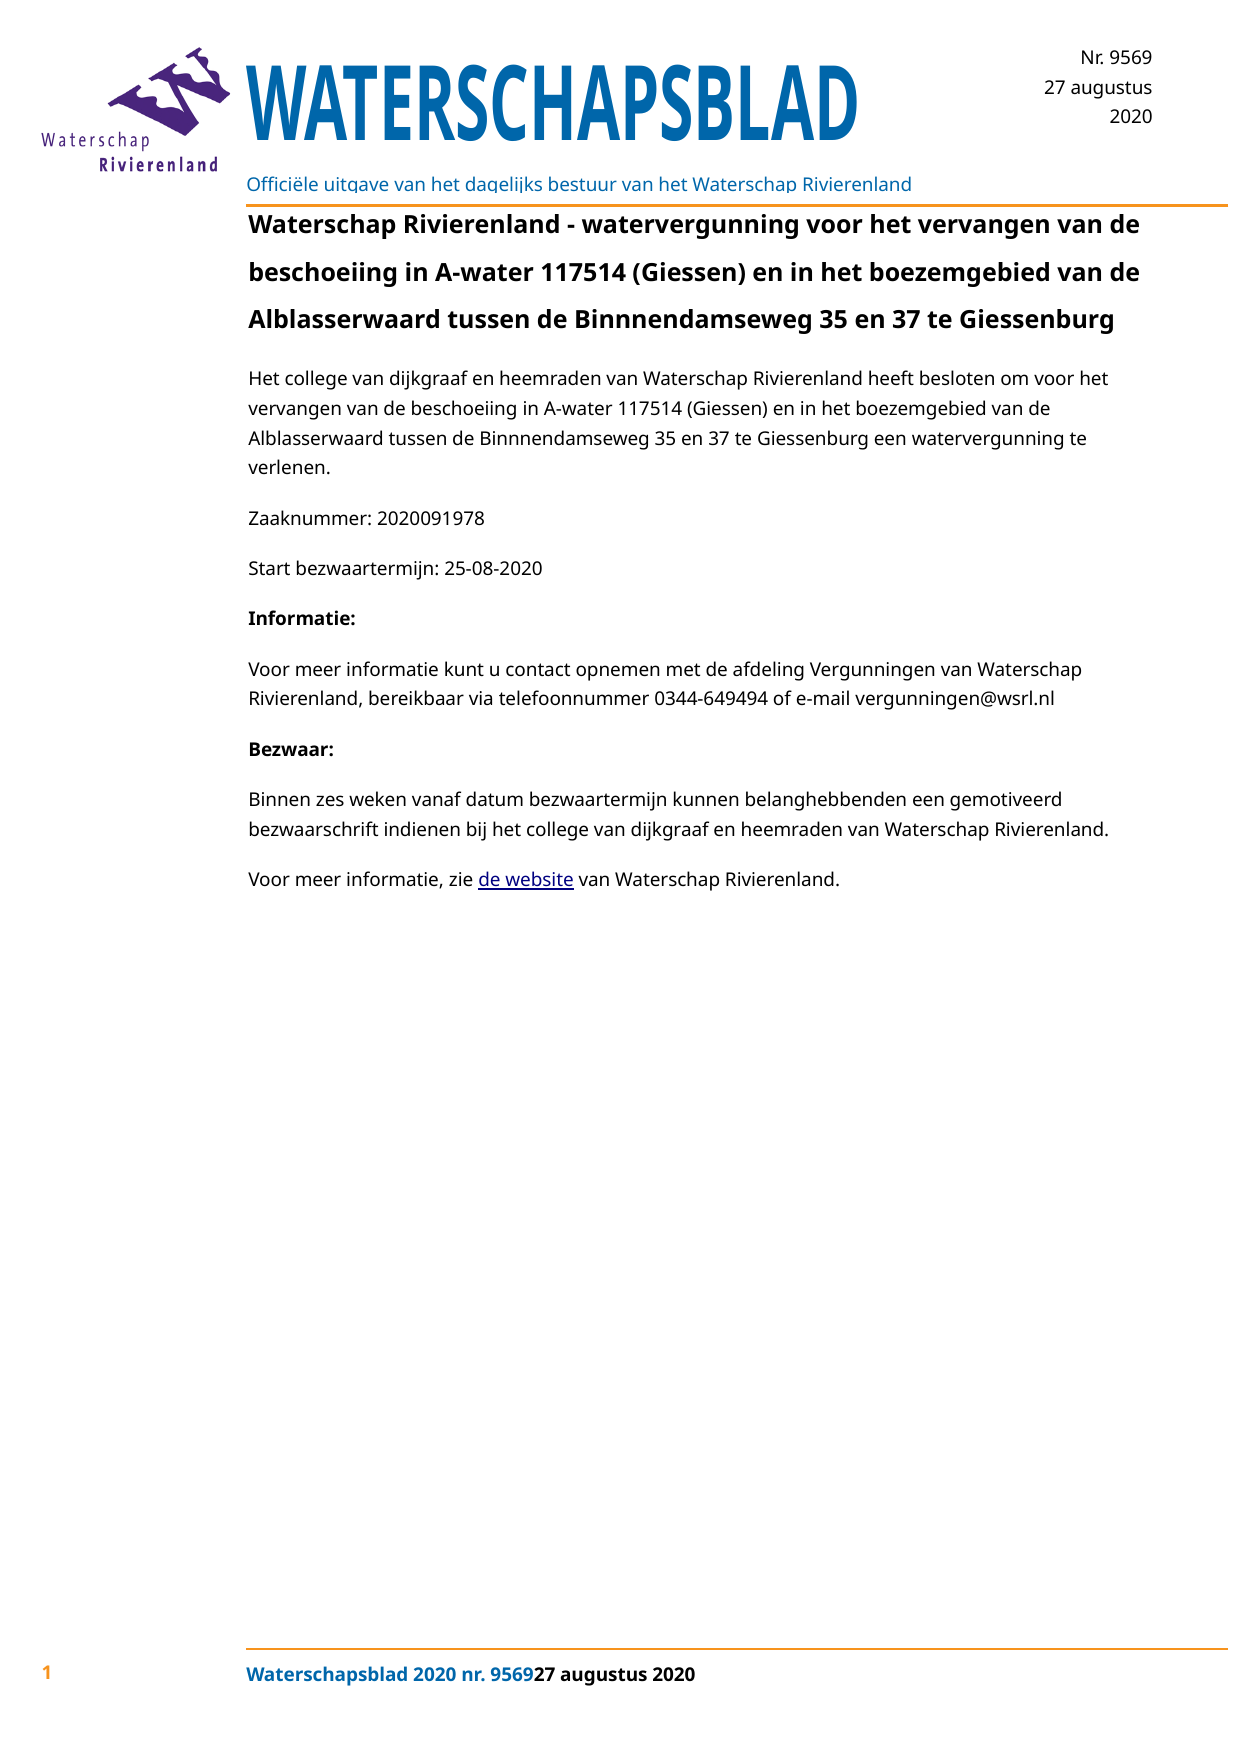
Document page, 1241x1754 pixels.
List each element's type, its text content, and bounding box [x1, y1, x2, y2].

text Informatie: [248, 606, 1152, 631]
text Voor meer informatie kunt u contact opnemen met de afdeling Vergunningen van Waterschap Rivierenland, bereikbaar via telefoonnummer 0344-649494 of e-mail vergunningen@wsrl.nl [248, 656, 1152, 711]
text Het college van dijkgraaf en heemraden van Waterschap Rivierenland heeft besloten om voor het vervangen van de beschoeiing in A-water 117514 (Giessen) en in het boezemgebied van de Alblasserwaard tussen de Binnnendamseweg 35 en 37 te Giessenburg een watervergunning te verlenen. [248, 366, 1152, 480]
text Binnen zes weken vanaf datum bezwaartermijn kunnen belanghebbenden een gemotiveerd bezwaarschrift indienen bij het college van dijkgraaf en heemraden van Waterschap Rivierenland. [248, 786, 1152, 842]
text Voor meer informatie, zie de website van Waterschap Rivierenland. [248, 866, 1152, 892]
text Bezwaar: [248, 736, 1152, 762]
picture [41, 47, 231, 172]
text Zaaknummer: 2020091978 [248, 505, 1152, 530]
text Start bezwaartermijn: 25-08-2020 [248, 555, 1152, 581]
text Waterschap Rivierenland - watervergunning voor het vervangen van de beschoeiing in A-water 117514 (Giessen) en in het boezemgebied van de Alblasserwaard tussen de Binnnendamseweg 35 en 37 te Giessenburg [248, 207, 1152, 336]
